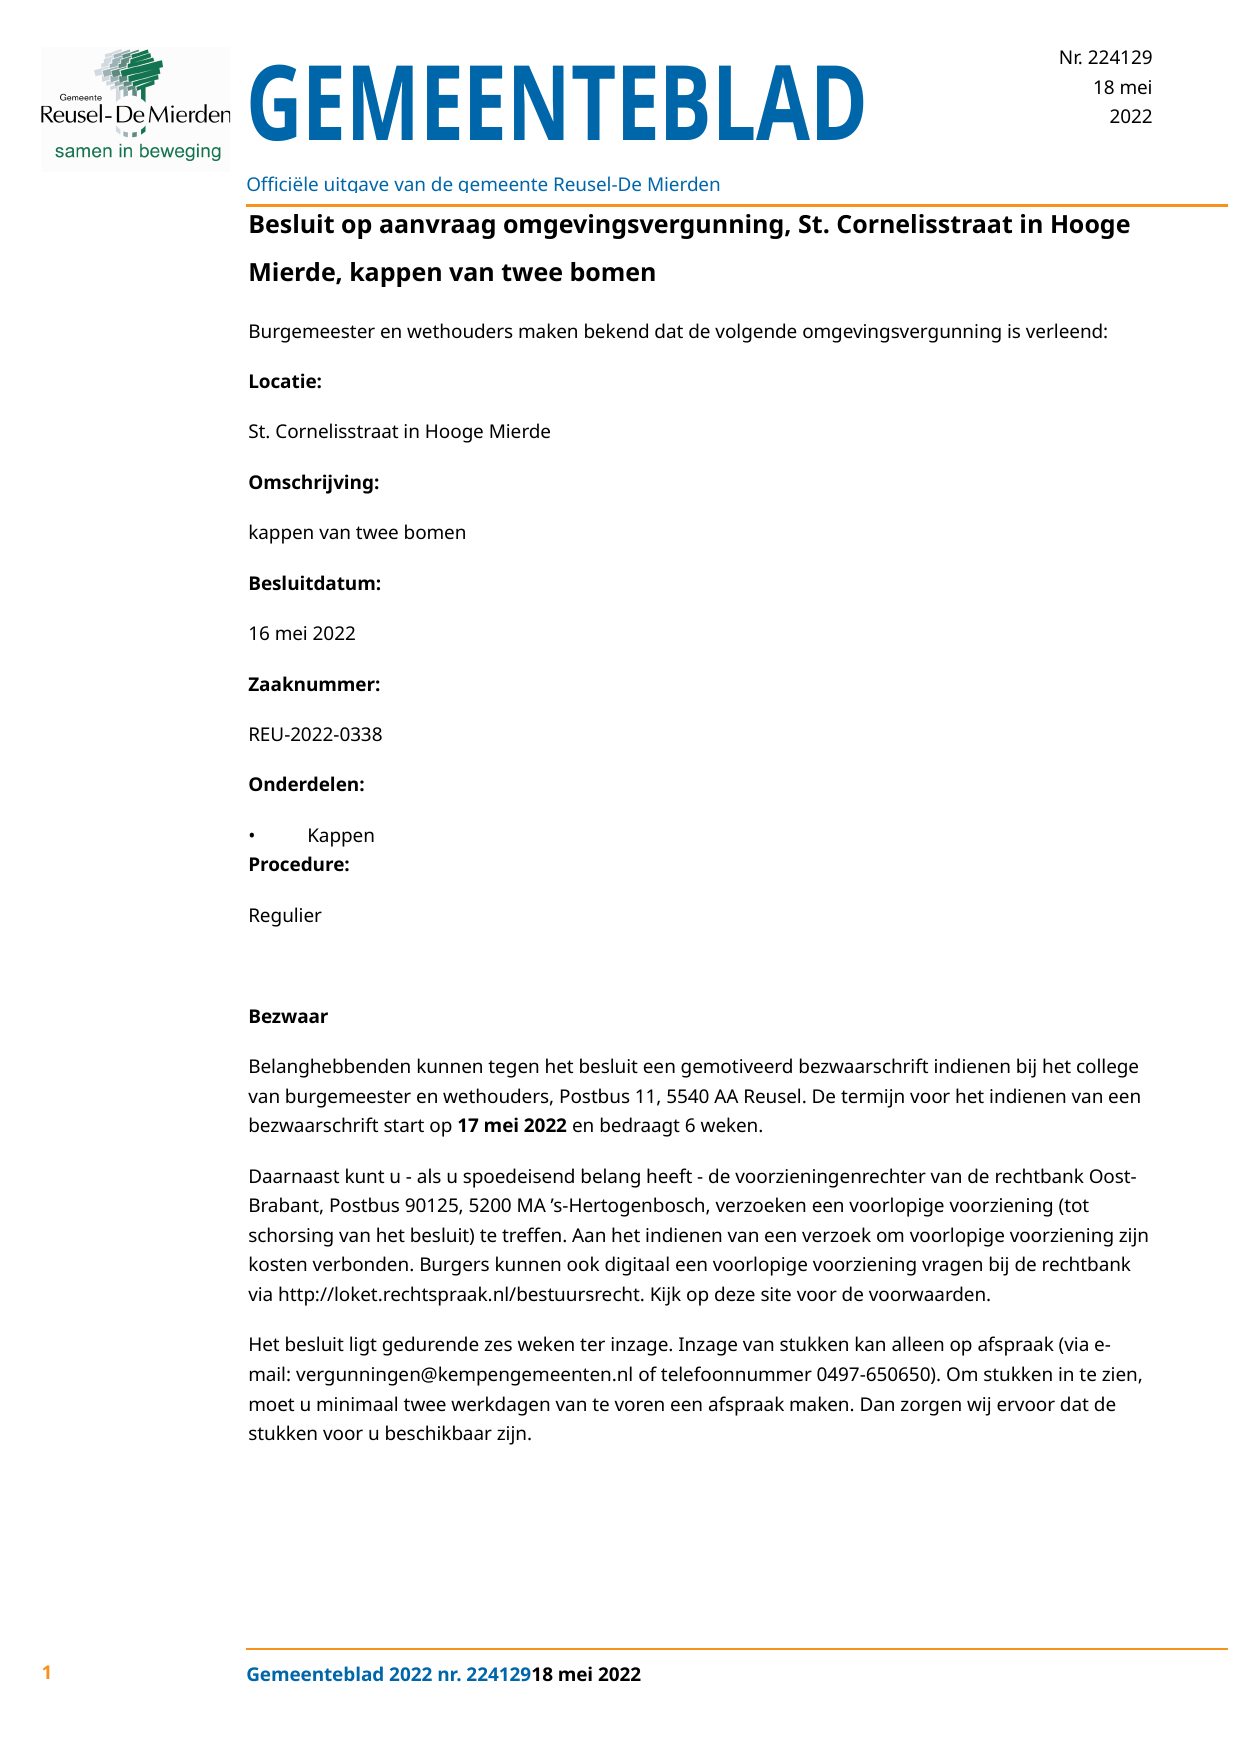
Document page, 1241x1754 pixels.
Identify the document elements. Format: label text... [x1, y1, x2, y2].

text Locatie: [248, 368, 1152, 394]
text Daarnaast kunt u - als u spoedeisend belang heeft - de voorzieningenrechter van de rechtbank Oost-Brabant, Postbus 90125, 5200 MA ’s-Hertogenbosch, verzoeken een voorlopige voorziening (tot schorsing van het besluit) te treffen. Aan het indienen van een verzoek om voorlopige voorziening zijn kosten verbonden. Burgers kunnen ook digitaal een voorlopige voorziening vragen bij de rechtbank via http://loket.rechtspraak.nl/bestuursrecht. Kijk op deze site voor de voorwaarden. [248, 1163, 1152, 1307]
picture [41, 47, 231, 172]
text REU-2022-0338 [248, 721, 1152, 747]
list Kappen [248, 822, 1152, 848]
text Regulier [248, 902, 1152, 928]
text Zaaknummer: [248, 671, 1152, 697]
text Burgemeester en wethouders maken bekend dat de volgende omgevingsvergunning is verleend: [248, 318, 1152, 344]
text Besluit op aanvraag omgevingsvergunning, St. Cornelisstraat in Hooge Mierde, kappen van twee bomen [248, 207, 1152, 288]
text Besluitdatum: [248, 570, 1152, 596]
text 16 mei 2022 [248, 620, 1152, 646]
text Procedure: [248, 852, 1152, 877]
text Omschrijving: [248, 469, 1152, 495]
text St. Cornelisstraat in Hooge Mierde [248, 419, 1152, 444]
text kappen van twee bomen [248, 519, 1152, 545]
text Het besluit ligt gedurende zes weken ter inzage. Inzage van stukken kan alleen op afspraak (via e-mail: vergunningen@kempengemeenten.nl of telefoonnummer 0497-650650). Om stukken in te zien, moet u minimaal twee werkdagen van te voren een afspraak maken. Dan zorgen wij ervoor dat de stukken voor u beschikbaar zijn. [248, 1332, 1152, 1446]
text Bezwaar [248, 1003, 1152, 1029]
text Belanghebbenden kunnen tegen het besluit een gemotiveerd bezwaarschrift indienen bij het college van burgemeester en wethouders, Postbus 11, 5540 AA Reusel. De termijn voor het indienen van een bezwaarschrift start op 17 mei 2022 en bedraagt 6 weken. [248, 1053, 1152, 1138]
text Onderdelen: [248, 772, 1152, 797]
